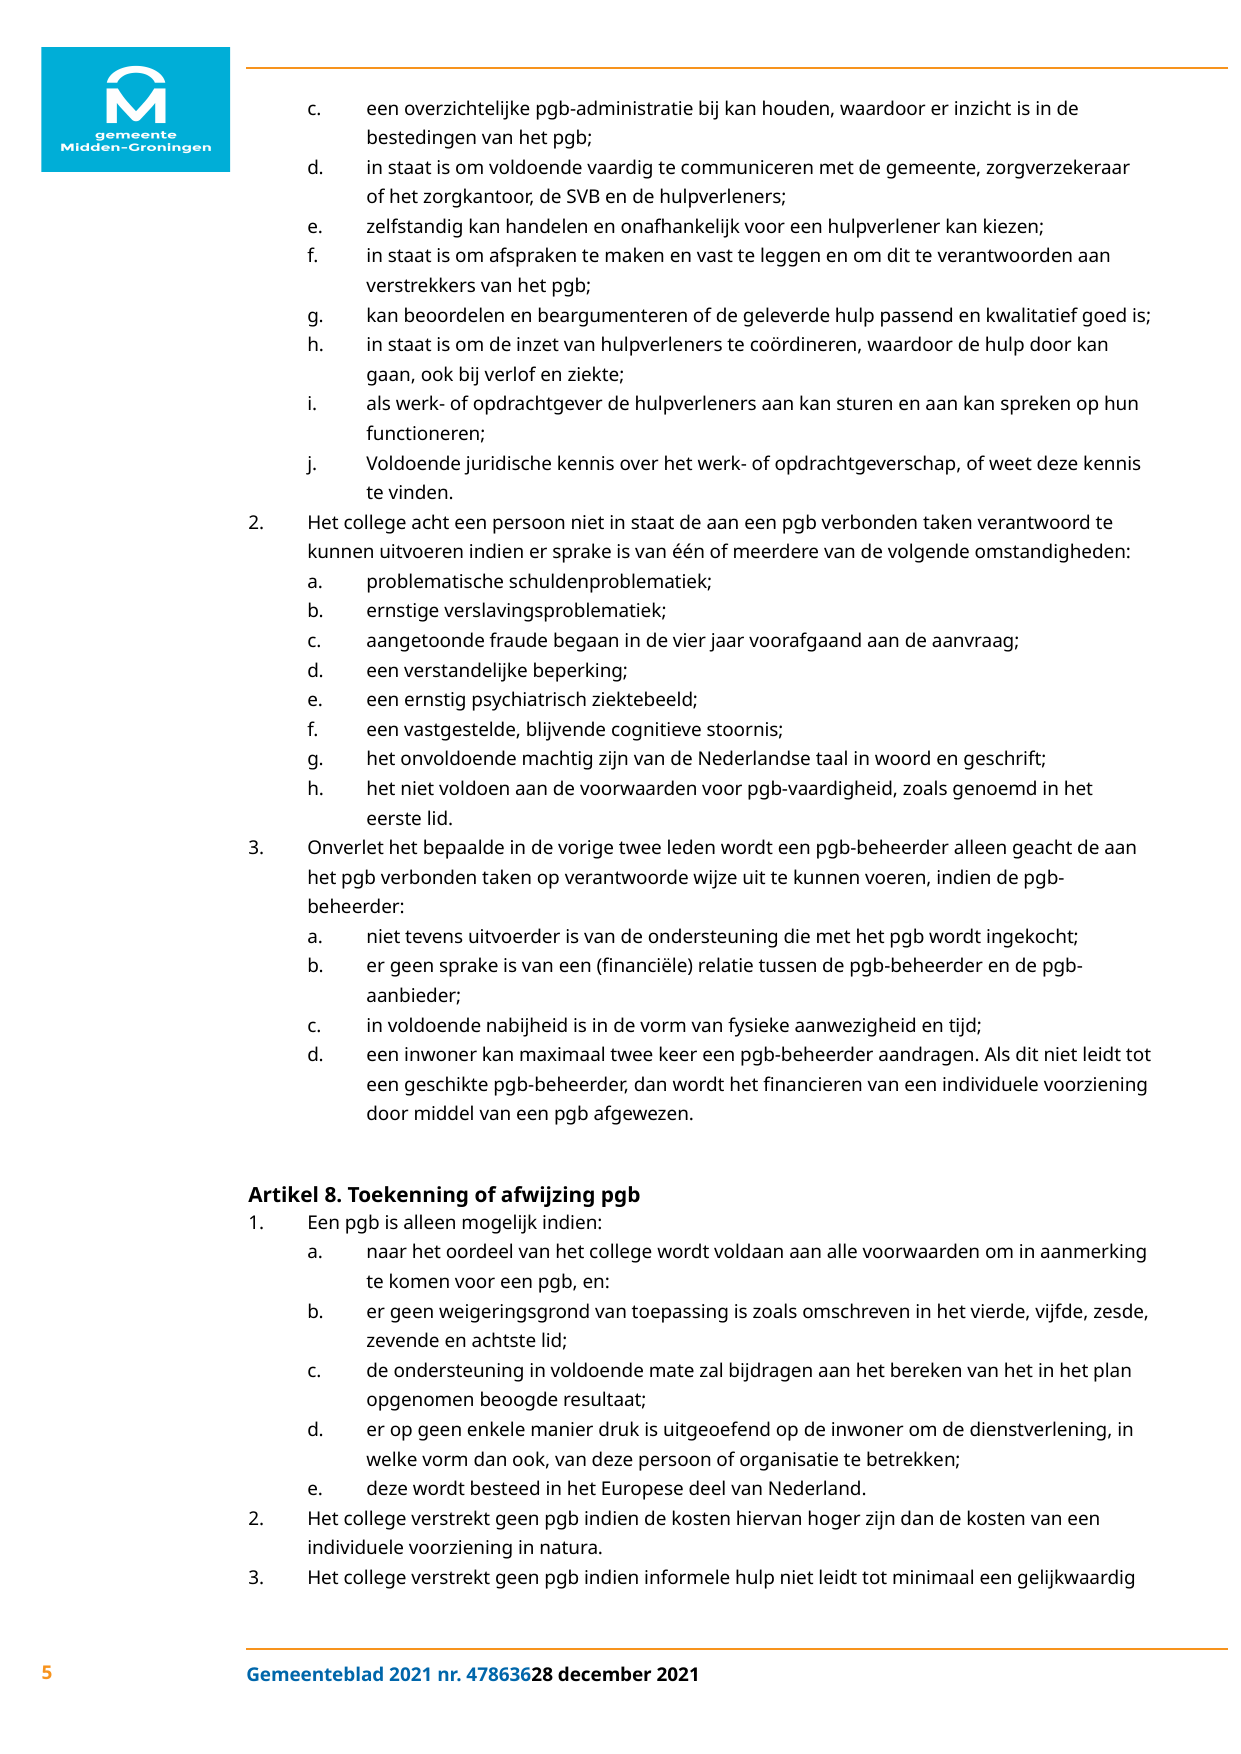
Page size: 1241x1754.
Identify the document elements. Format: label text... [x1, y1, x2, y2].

list een verstandelijke beperking; [307, 657, 1152, 683]
list Onverlet het bepaalde in de vorige twee leden wordt een pgb-beheerder alleen geacht de aan het pgb verbonden taken op verantwoorde wijze uit te kunnen voeren, indien de pgb-beheerder: [248, 834, 1152, 919]
list ernstige verslavingsproblematiek; [307, 598, 1152, 623]
list in staat is om afspraken te maken en vast te leggen en om dit te verantwoorden aan verstrekkers van het pgb; [307, 243, 1152, 298]
list er geen sprake is van een (financiële) relatie tussen de pgb-beheerder en de pgb-aanbieder; [307, 953, 1152, 1008]
picture [107, 89, 165, 122]
list zelfstandig kan handelen en onafhankelijk voor een hulpverlener kan kiezen; [307, 213, 1152, 239]
list deze wordt besteed in het Europese deel van Nederland. [307, 1475, 1152, 1501]
picture [184, 146, 190, 153]
list problematische schuldenproblematiek; [307, 568, 1152, 594]
list het niet voldoen aan de voorwaarden voor pgb-vaardigheid, zoals genoemd in het eerste lid. [307, 775, 1152, 831]
list Het college acht een persoon niet in staat de aan een pgb verbonden taken verantwoord te kunnen uitvoeren indien er sprake is van één of meerdere van de volgende omstandigheden: [248, 509, 1152, 564]
list in voldoende nabijheid is in de vorm van fysieke aanwezigheid en tijd; [307, 1012, 1152, 1038]
list een ernstig psychiatrisch ziektebeeld; [307, 686, 1152, 712]
list aangetoonde fraude begaan in de vier jaar voorafgaand aan de aanvraag; [307, 627, 1152, 653]
list Voldoende juridische kennis over het werk- of opdrachtgeverschap, of weet deze kennis te vinden. [307, 450, 1152, 505]
list kan beoordelen en beargumenteren of de geleverde hulp passend en kwalitatief goed is; [307, 302, 1152, 328]
list als werk- of opdrachtgever de hulpverleners aan kan sturen en aan kan spreken op hun functioneren; [307, 391, 1152, 446]
list naar het oordeel van het college wordt voldaan aan alle voorwaarden om in aanmerking te komen voor een pgb, en: [307, 1239, 1152, 1294]
list de ondersteuning in voldoende mate zal bijdragen aan het bereken van het in het plan opgenomen beoogde resultaat; [307, 1357, 1152, 1412]
list er op geen enkele manier druk is uitgeoefend op de inwoner om de dienstverlening, in welke vorm dan ook, van deze persoon of organisatie te betrekken; [307, 1416, 1152, 1471]
list Een pgb is alleen mogelijk indien: [248, 1209, 1152, 1235]
list een overzichtelijke pgb-administratie bij kan houden, waardoor er inzicht is in de bestedingen van het pgb; [307, 95, 1152, 150]
list er geen weigeringsgrond van toepassing is zoals omschreven in het vierde, vijfde, zesde, zevende en achtste lid; [307, 1298, 1152, 1353]
list in staat is om voldoende vaardig te communiceren met de gemeente, zorgverzekeraar of het zorgkantoor, de SVB en de hulpverleners; [307, 154, 1152, 209]
picture [108, 66, 164, 82]
list Het college verstrekt geen pgb indien de kosten hiervan hoger zijn dan de kosten van een individuele voorziening in natura. [248, 1505, 1152, 1560]
list het onvoldoende machtig zijn van de Nederlandse taal in woord en geschrift; [307, 746, 1152, 771]
list in staat is om de inzet van hulpverleners te coördineren, waardoor de hulp door kan gaan, ook bij verlof en ziekte; [307, 331, 1152, 387]
list een vastgestelde, blijvende cognitieve stoornis; [307, 716, 1152, 742]
list Het college verstrekt geen pgb indien informele hulp niet leidt tot minimaal een gelijkwaardig [248, 1564, 1152, 1590]
list niet tevens uitvoerder is van de ondersteuning die met het pgb wordt ingekocht; [307, 923, 1152, 949]
text Artikel 8. Toekenning of afwijzing pgb [248, 1181, 1152, 1209]
list een inwoner kan maximaal twee keer een pgb-beheerder aandragen. Als dit niet leidt tot een geschikte pgb-beheerder, dan wordt het financieren van een individuele voorziening door middel van een pgb afgewezen. [307, 1041, 1152, 1126]
